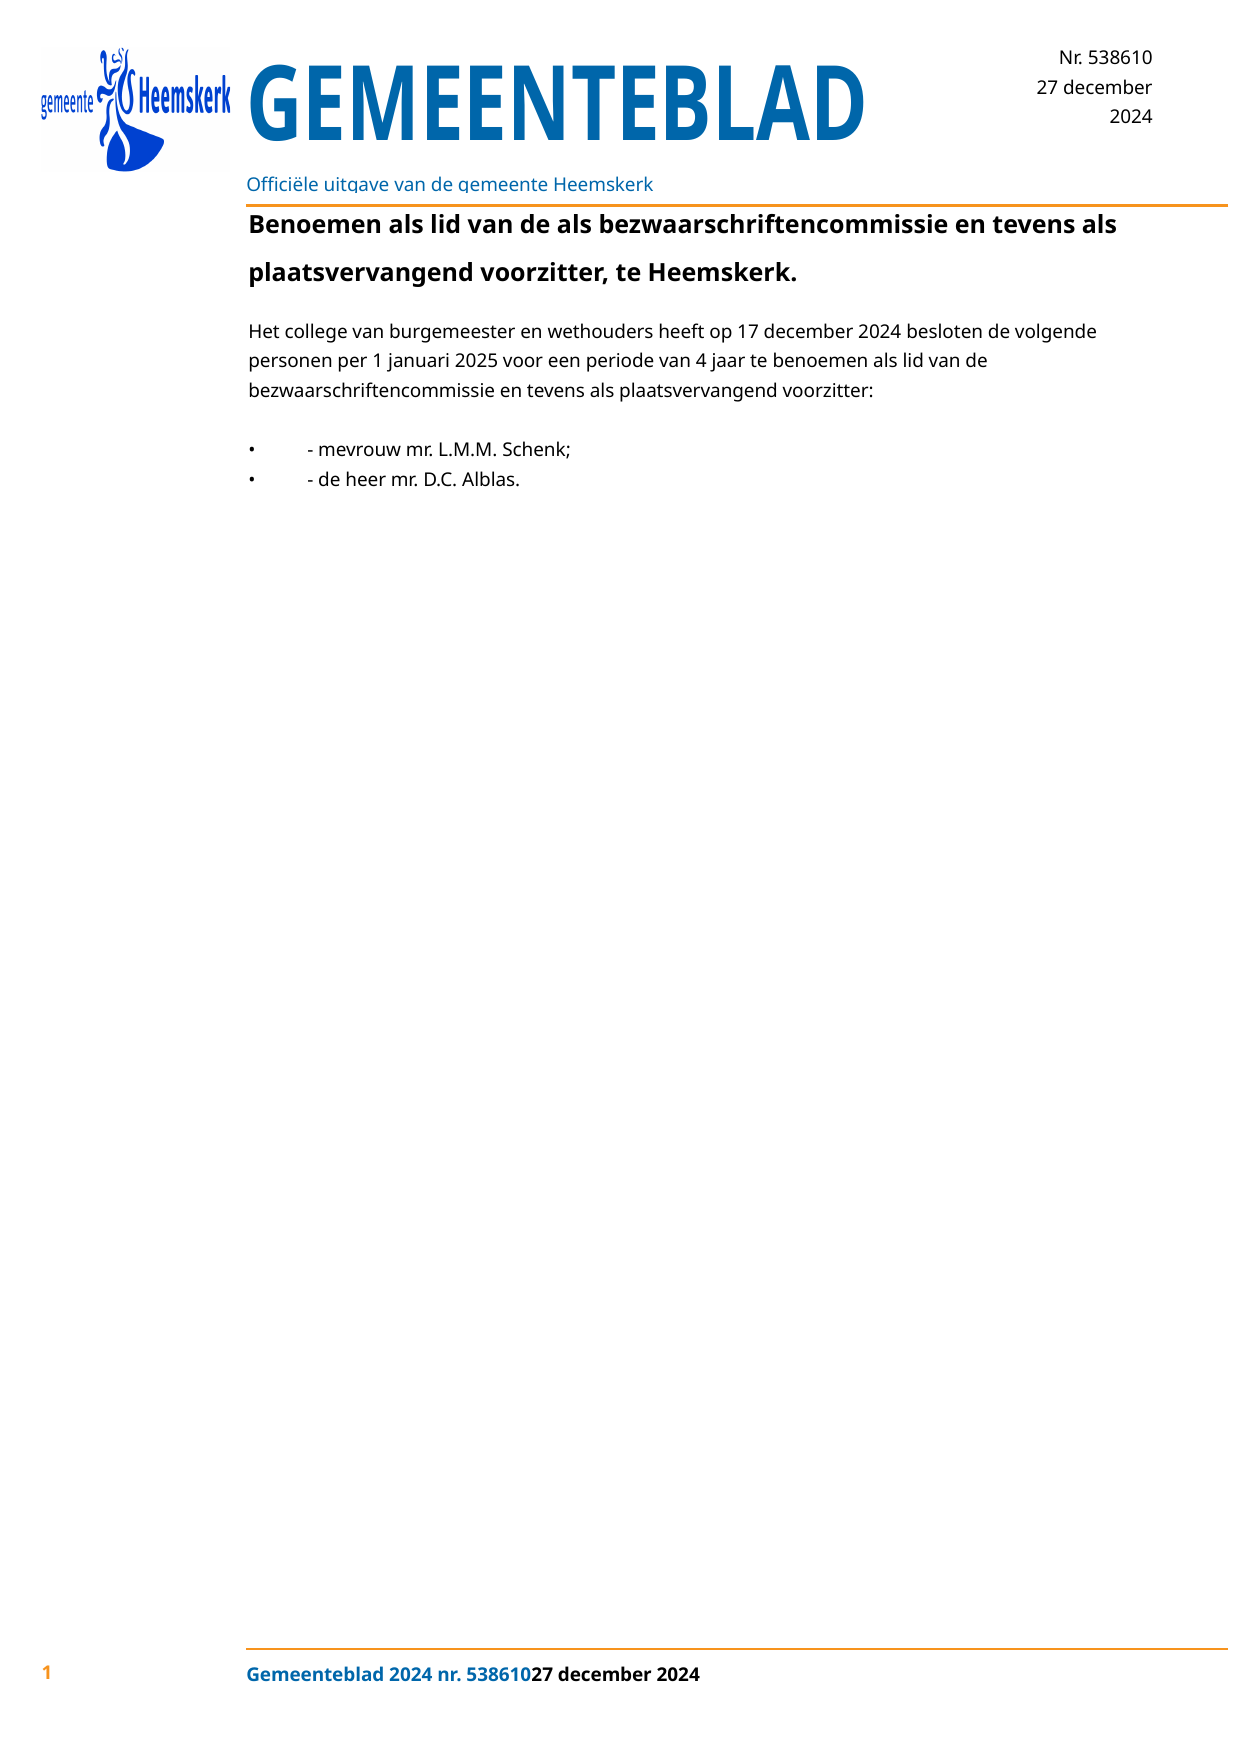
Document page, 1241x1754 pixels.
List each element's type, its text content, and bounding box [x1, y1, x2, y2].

list - mevrouw mr. L.M.M. Schenk; [248, 436, 1152, 462]
picture [41, 47, 231, 172]
list - de heer mr. D.C. Alblas. [248, 466, 1152, 492]
text Het college van burgemeester en wethouders heeft op 17 december 2024 besloten de volgende personen per 1 januari 2025 voor een periode van 4 jaar te benoemen als lid van de bezwaarschriftencommissie en tevens als plaatsvervangend voorzitter: [248, 318, 1152, 403]
text Benoemen als lid van de als bezwaarschriftencommissie en tevens als plaatsvervangend voorzitter, te Heemskerk. [248, 207, 1152, 288]
